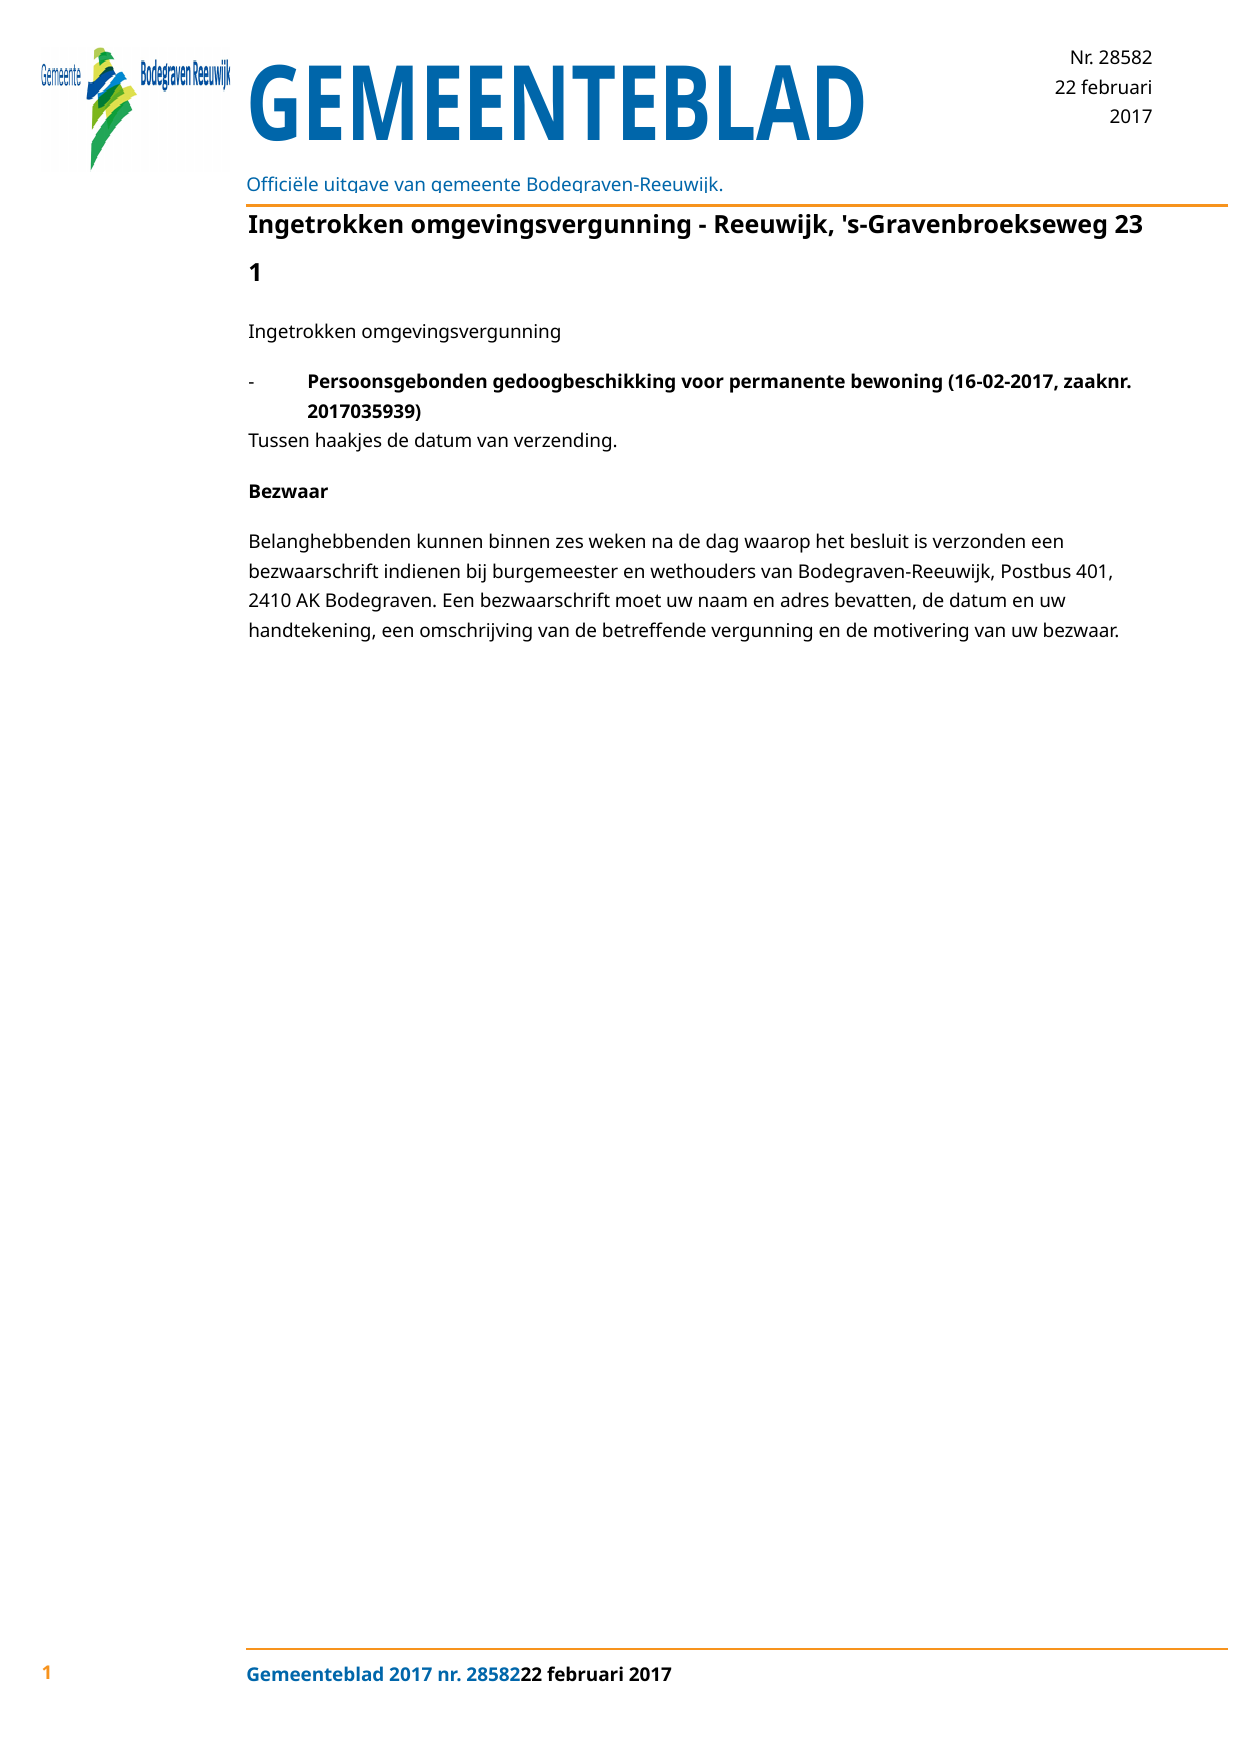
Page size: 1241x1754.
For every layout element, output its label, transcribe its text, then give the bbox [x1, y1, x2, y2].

text Ingetrokken omgevingsvergunning - Reeuwijk, 's-Gravenbroekseweg 23 1 [248, 207, 1152, 288]
picture [41, 47, 231, 172]
text Ingetrokken omgevingsvergunning [248, 318, 1152, 344]
text Belanghebbenden kunnen binnen zes weken na de dag waarop het besluit is verzonden een bezwaarschrift indienen bij burgemeester en wethouders van Bodegraven-Reeuwijk, Postbus 401, 2410 AK Bodegraven. Een bezwaarschrift moet uw naam en adres bevatten, de datum en uw handtekening, een omschrijving van de betreffende vergunning en de motivering van uw bezwaar. [248, 528, 1152, 643]
text Bezwaar [248, 478, 1152, 504]
list Persoonsgebonden gedoogbeschikking voor permanente bewoning (16‑02‑2017, zaaknr. 2017035939) [248, 368, 1152, 424]
text Tussen haakjes de datum van verzending. [248, 427, 1152, 453]
